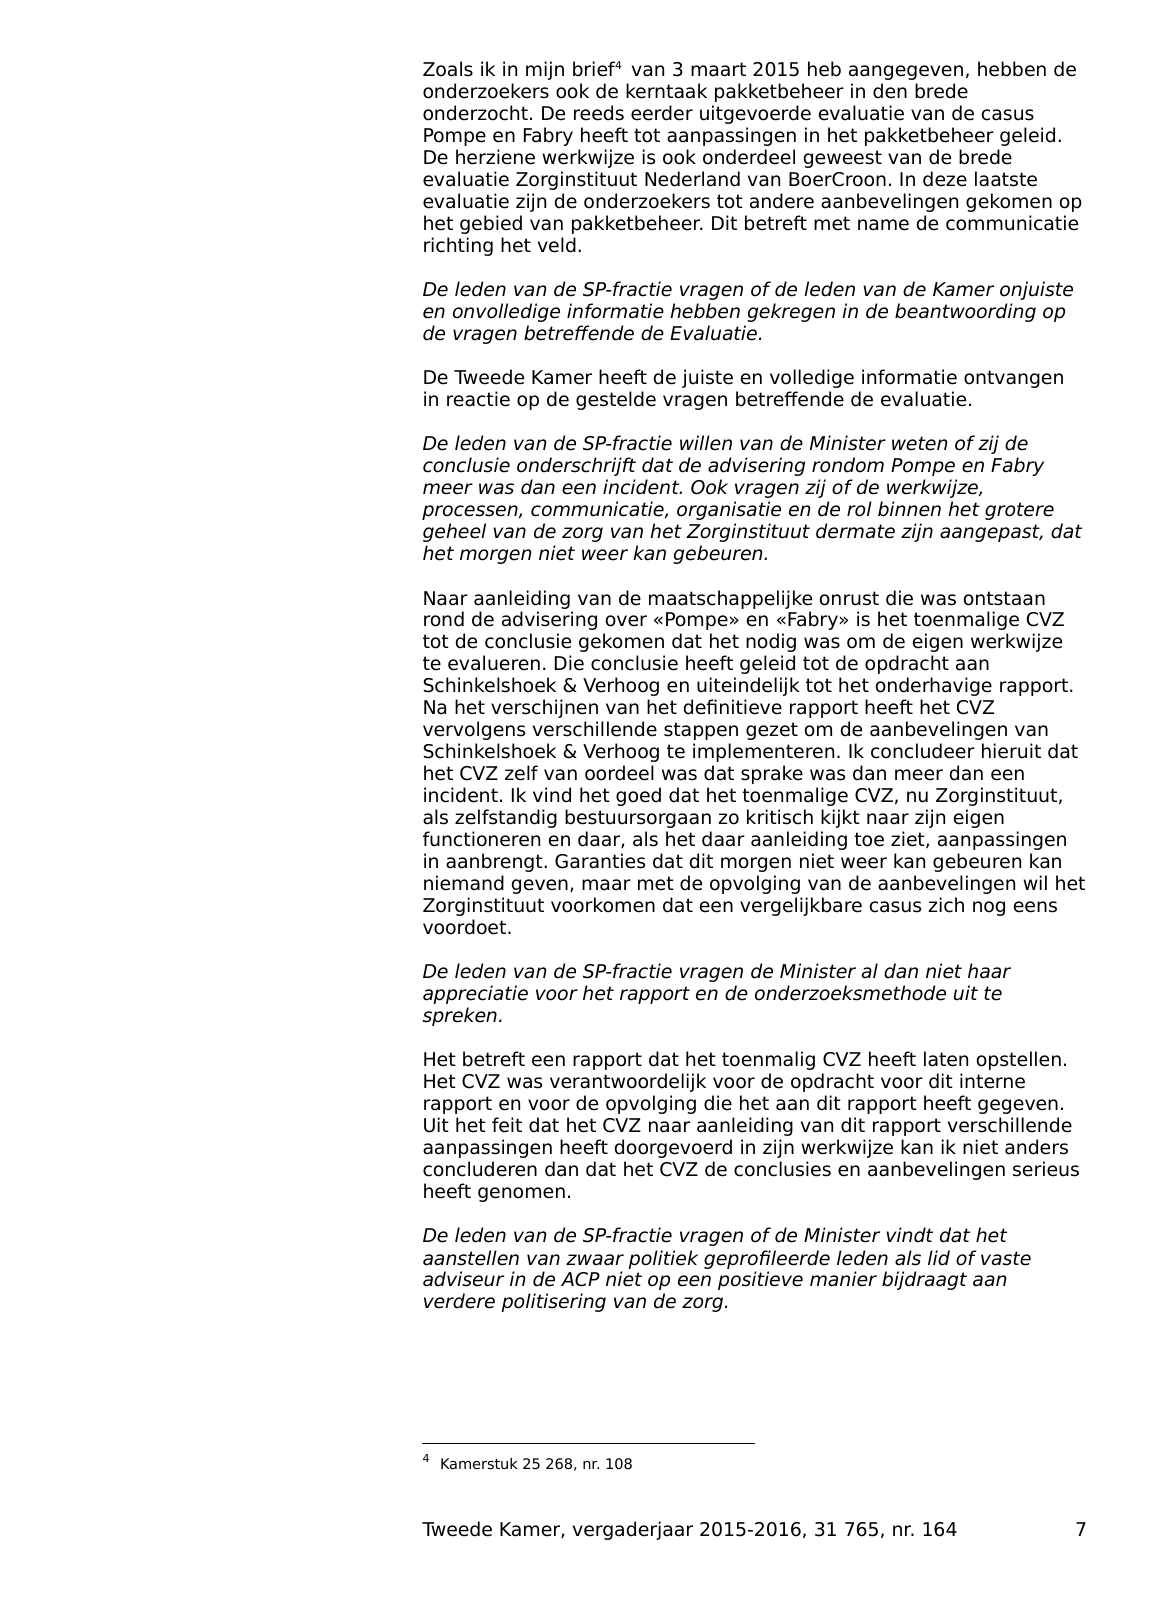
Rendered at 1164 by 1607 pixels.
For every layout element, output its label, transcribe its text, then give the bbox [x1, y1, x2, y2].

text De leden van de SP-fractie vragen de Minister al dan niet haar appreciatie voor het rapport en de onderzoeksmethode uit te spreken. [422, 961, 1087, 1027]
text Zoals ik in mijn brief van 3 maart 2015 heb aangegeven, hebben de onderzoekers ook de kerntaak pakketbeheer in den brede onderzocht. De reeds eerder uitgevoerde evaluatie van de casus Pompe en Fabry heeft tot aanpassingen in het pakketbeheer geleid. De herziene werkwijze is ook onderdeel geweest van de brede evaluatie Zorginstituut Nederland van BoerCroon. In deze laatste evaluatie zijn de onderzoekers tot andere aanbevelingen gekomen op het gebied van pakketbeheer. Dit betreft met name de communicatie richting het veld. [422, 59, 1087, 257]
text De Tweede Kamer heeft de juiste en volledige informatie ontvangen in reactie op de gestelde vragen betreffende de evaluatie. [422, 367, 1087, 411]
text De leden van de SP-fractie vragen of de leden van de Kamer onjuiste en onvolledige informatie hebben gekregen in de beantwoording op de vragen betreffende de Evaluatie. [422, 279, 1087, 345]
text De leden van de SP-fractie vragen of de Minister vindt dat het aanstellen van zwaar politiek geprofileerde leden als lid of vaste adviseur in de ACP niet op een positieve manier bijdraagt aan verdere politisering van de zorg. [422, 1225, 1087, 1313]
text Naar aanleiding van de maatschappelijke onrust die was ontstaan rond de advisering over «Pompe» en «Fabry» is het toenmalige CVZ tot de conclusie gekomen dat het nodig was om de eigen werkwijze te evalueren. Die conclusie heeft geleid tot de opdracht aan Schinkelshoek & Verhoog en uiteindelijk tot het onderhavige rapport. Na het verschijnen van het definitieve rapport heeft het CVZ vervolgens verschillende stappen gezet om de aanbevelingen van Schinkelshoek & Verhoog te implementeren. Ik concludeer hieruit dat het CVZ zelf van oordeel was dat sprake was dan meer dan een incident. Ik vind het goed dat het toenmalige CVZ, nu Zorginstituut, als zelfstandig bestuursorgaan zo kritisch kijkt naar zijn eigen functioneren en daar, als het daar aanleiding toe ziet, aanpassingen in aanbrengt. Garanties dat dit morgen niet weer kan gebeuren kan niemand geven, maar met de opvolging van de aanbevelingen wil het Zorginstituut voorkomen dat een vergelijkbare casus zich nog eens voordoet. [422, 587, 1087, 939]
text De leden van de SP-fractie willen van de Minister weten of zij de conclusie onderschrijft dat de advisering rondom Pompe en Fabry meer was dan een incident. Ook vragen zij of de werkwijze, processen, communicatie, organisatie en de rol binnen het grotere geheel van de zorg van het Zorginstituut dermate zijn aangepast, dat het morgen niet weer kan gebeuren. [422, 433, 1087, 565]
text Kamerstuk 25 268, nr. 108 [422, 1452, 1087, 1474]
text Het betreft een rapport dat het toenmalig CVZ heeft laten opstellen. Het CVZ was verantwoordelijk voor de opdracht voor dit interne rapport en voor de opvolging die het aan dit rapport heeft gegeven. Uit het feit dat het CVZ naar aanleiding van dit rapport verschillende aanpassingen heeft doorgevoerd in zijn werkwijze kan ik niet anders concluderen dan dat het CVZ de conclusies en aanbevelingen serieus heeft genomen. [422, 1049, 1087, 1203]
